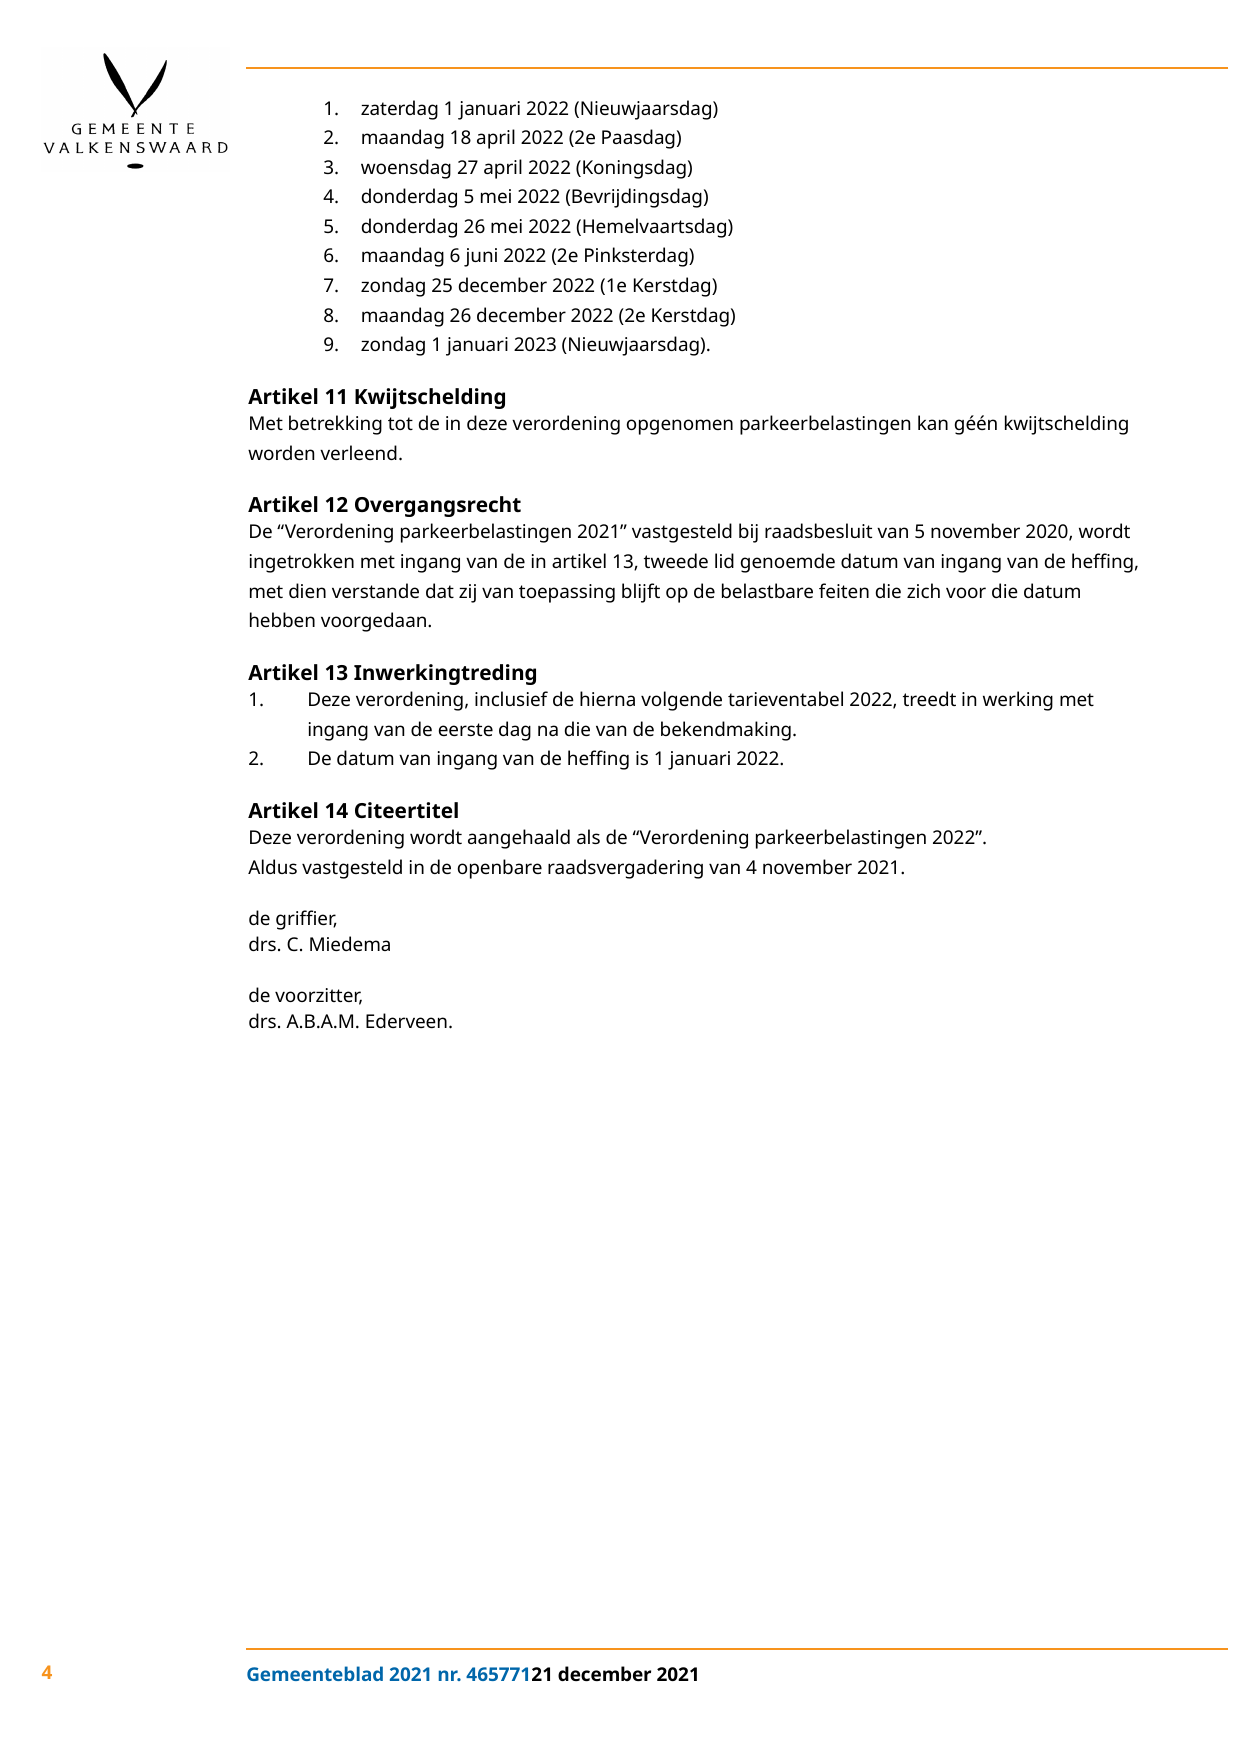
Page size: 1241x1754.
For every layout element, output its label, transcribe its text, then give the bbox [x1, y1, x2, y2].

text drs. C. Miedema [248, 931, 1152, 957]
text Artikel 13 Inwerkingtreding [248, 658, 1152, 686]
list maandag 6 juni 2022 (2e Pinksterdag) [323, 243, 1152, 268]
list zondag 1 januari 2023 (Nieuwjaarsdag). [323, 331, 1152, 357]
list zaterdag 1 januari 2022 (Nieuwjaarsdag) [323, 95, 1152, 121]
text Artikel 14 Citeertitel [248, 796, 1152, 824]
text de griffier, [248, 905, 1152, 931]
text drs. A.B.A.M. Ederveen. [248, 1008, 1152, 1034]
list maandag 26 december 2022 (2e Kerstdag) [323, 302, 1152, 328]
text de voorzitter, [248, 983, 1152, 1008]
text Artikel 12 Overgangsrecht [248, 490, 1152, 519]
text Artikel 11 Kwijtschelding [248, 382, 1152, 410]
list zondag 25 december 2022 (1e Kerstdag) [323, 272, 1152, 298]
text De “Verordening parkeerbelastingen 2021” vastgesteld bij raadsbesluit van 5 november 2020, wordt ingetrokken met ingang van de in artikel 13, tweede lid genoemde datum van ingang van de heffing, met dien verstande dat zij van toepassing blijft op de belastbare feiten die zich voor die datum hebben voorgedaan. [248, 519, 1152, 633]
text Met betrekking tot de in deze verordening opgenomen parkeerbelastingen kan géén kwijtschelding worden verleend. [248, 410, 1152, 466]
list donderdag 5 mei 2022 (Bevrijdingsdag) [323, 183, 1152, 209]
list woensdag 27 april 2022 (Koningsdag) [323, 154, 1152, 180]
list maandag 18 april 2022 (2e Paasdag) [323, 124, 1152, 150]
picture [41, 47, 231, 172]
text Deze verordening wordt aangehaald als de “Verordening parkeerbelastingen 2022”. [248, 824, 1152, 850]
list Deze verordening, inclusief de hierna volgende tarieventabel 2022, treedt in werking met ingang van de eerste dag na die van de bekendmaking. [248, 686, 1152, 742]
list donderdag 26 mei 2022 (Hemelvaartsdag) [323, 213, 1152, 239]
text Aldus vastgesteld in de openbare raadsvergadering van 4 november 2021. [248, 854, 1152, 880]
list De datum van ingang van de heffing is 1 januari 2022. [248, 746, 1152, 771]
